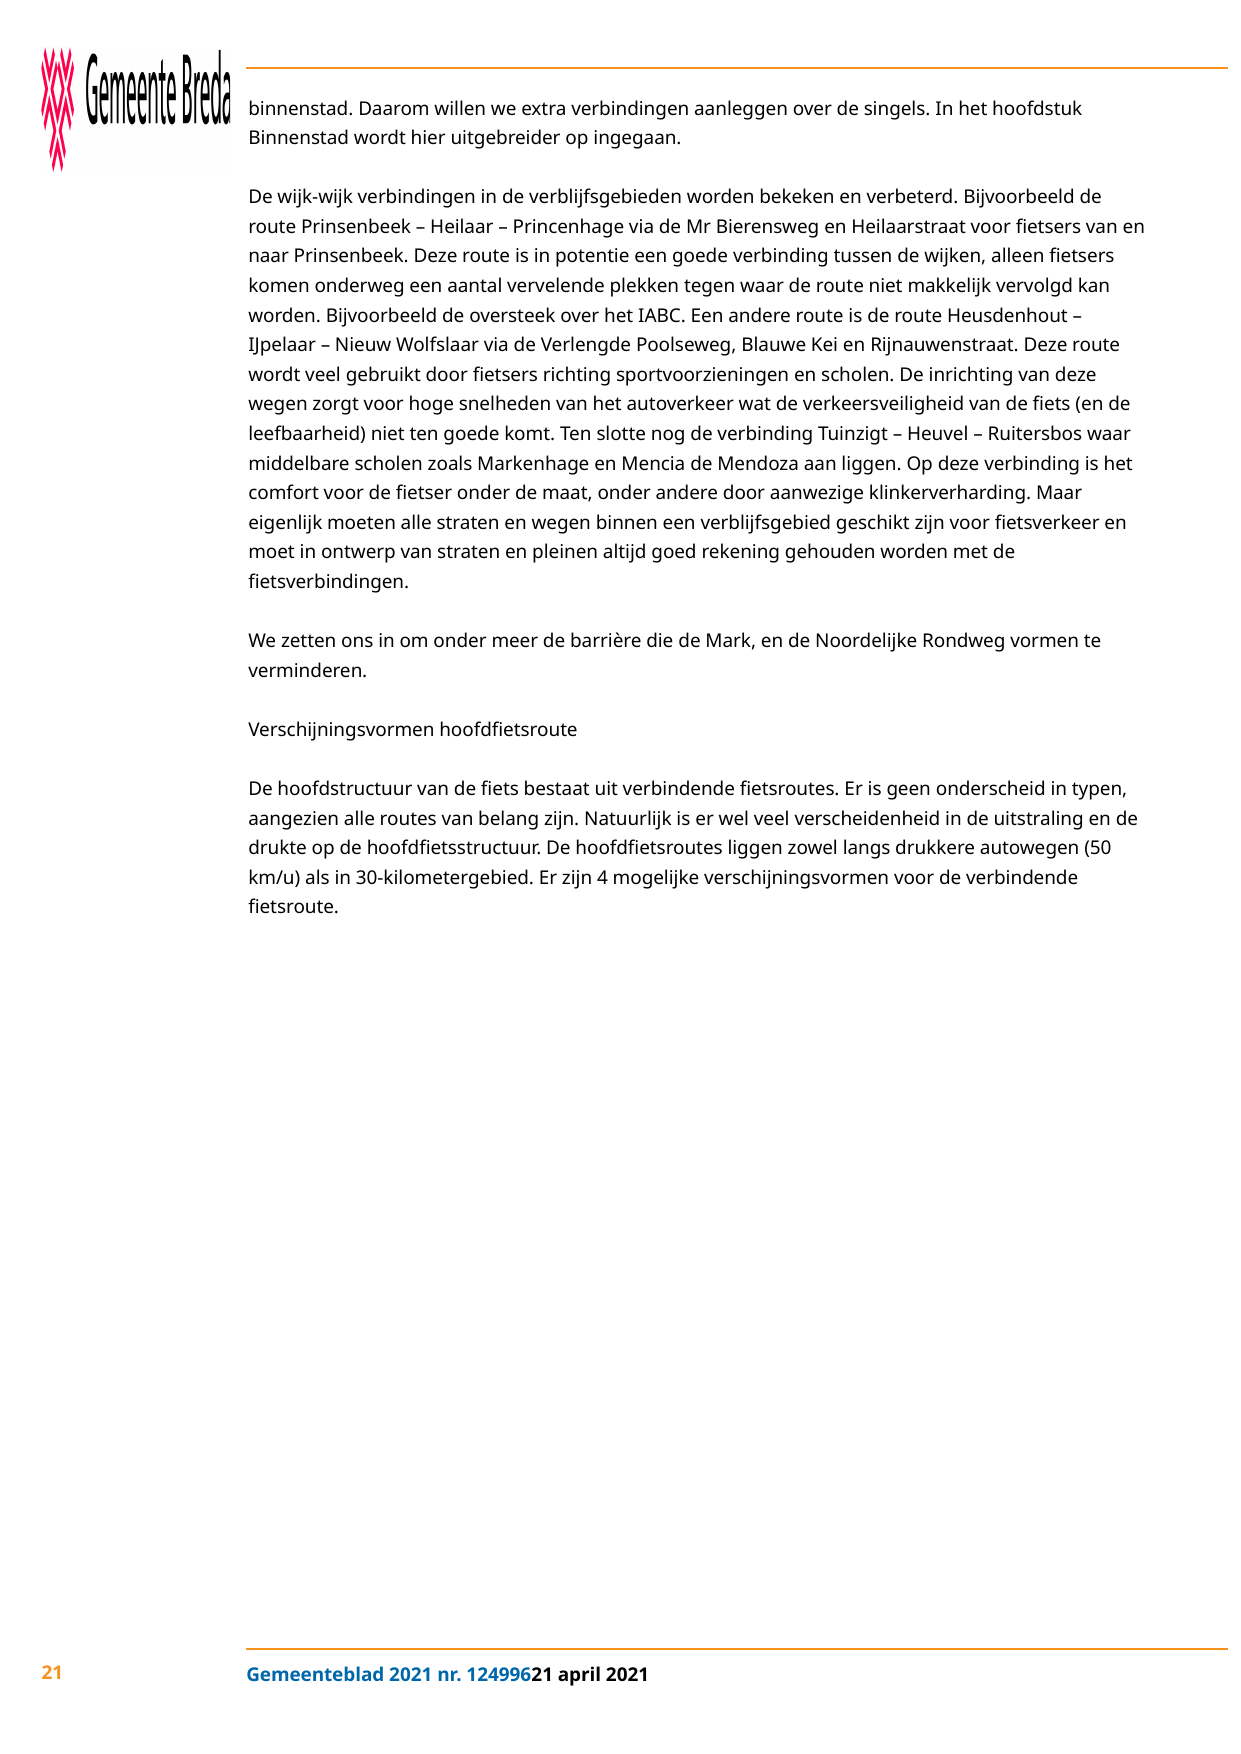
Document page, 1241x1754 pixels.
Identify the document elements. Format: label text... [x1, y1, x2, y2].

picture [41, 47, 231, 172]
text De wijk-wijk verbindingen in de verblijfsgebieden worden bekeken en verbeterd. Bijvoorbeeld de route Prinsenbeek – Heilaar – Princenhage via de Mr Bierensweg en Heilaarstraat voor fietsers van en naar Prinsenbeek. Deze route is in potentie een goede verbinding tussen de wijken, alleen fietsers komen onderweg een aantal vervelende plekken tegen waar de route niet makkelijk vervolgd kan worden. Bijvoorbeeld de oversteek over het IABC. Een andere route is de route Heusdenhout – IJpelaar – Nieuw Wolfslaar via de Verlengde Poolseweg, Blauwe Kei en Rijnauwenstraat. Deze route wordt veel gebruikt door fietsers richting sportvoorzieningen en scholen. De inrichting van deze wegen zorgt voor hoge snelheden van het autoverkeer wat de verkeersveiligheid van de fiets (en de leefbaarheid) niet ten goede komt. Ten slotte nog de verbinding Tuinzigt – Heuvel – Ruitersbos waar middelbare scholen zoals Markenhage en Mencia de Mendoza aan liggen. Op deze verbinding is het comfort voor de fietser onder de maat, onder andere door aanwezige klinkerverharding. Maar eigenlijk moeten alle straten en wegen binnen een verblijfsgebied geschikt zijn voor fietsverkeer en moet in ontwerp van straten en pleinen altijd goed rekening gehouden worden met de fietsverbindingen. [248, 183, 1152, 594]
text We zetten ons in om onder meer de barrière die de Mark, en de Noordelijke Rondweg vormen te verminderen. [248, 627, 1152, 683]
text Verschijningsvormen hoofdfietsroute [248, 716, 1152, 742]
text binnenstad. Daarom willen we extra verbindingen aanleggen over de singels. In het hoofdstuk Binnenstad wordt hier uitgebreider op ingegaan. [248, 95, 1152, 150]
text De hoofdstructuur van de fiets bestaat uit verbindende fietsroutes. Er is geen onderscheid in typen, aangezien alle routes van belang zijn. Natuurlijk is er wel veel verscheidenheid in de uitstraling en de drukte op de hoofdfietsstructuur. De hoofdfietsroutes liggen zowel langs drukkere autowegen (50 km/u) als in 30-kilometergebied. Er zijn 4 mogelijke verschijningsvormen voor de verbindende fietsroute. [248, 775, 1152, 919]
